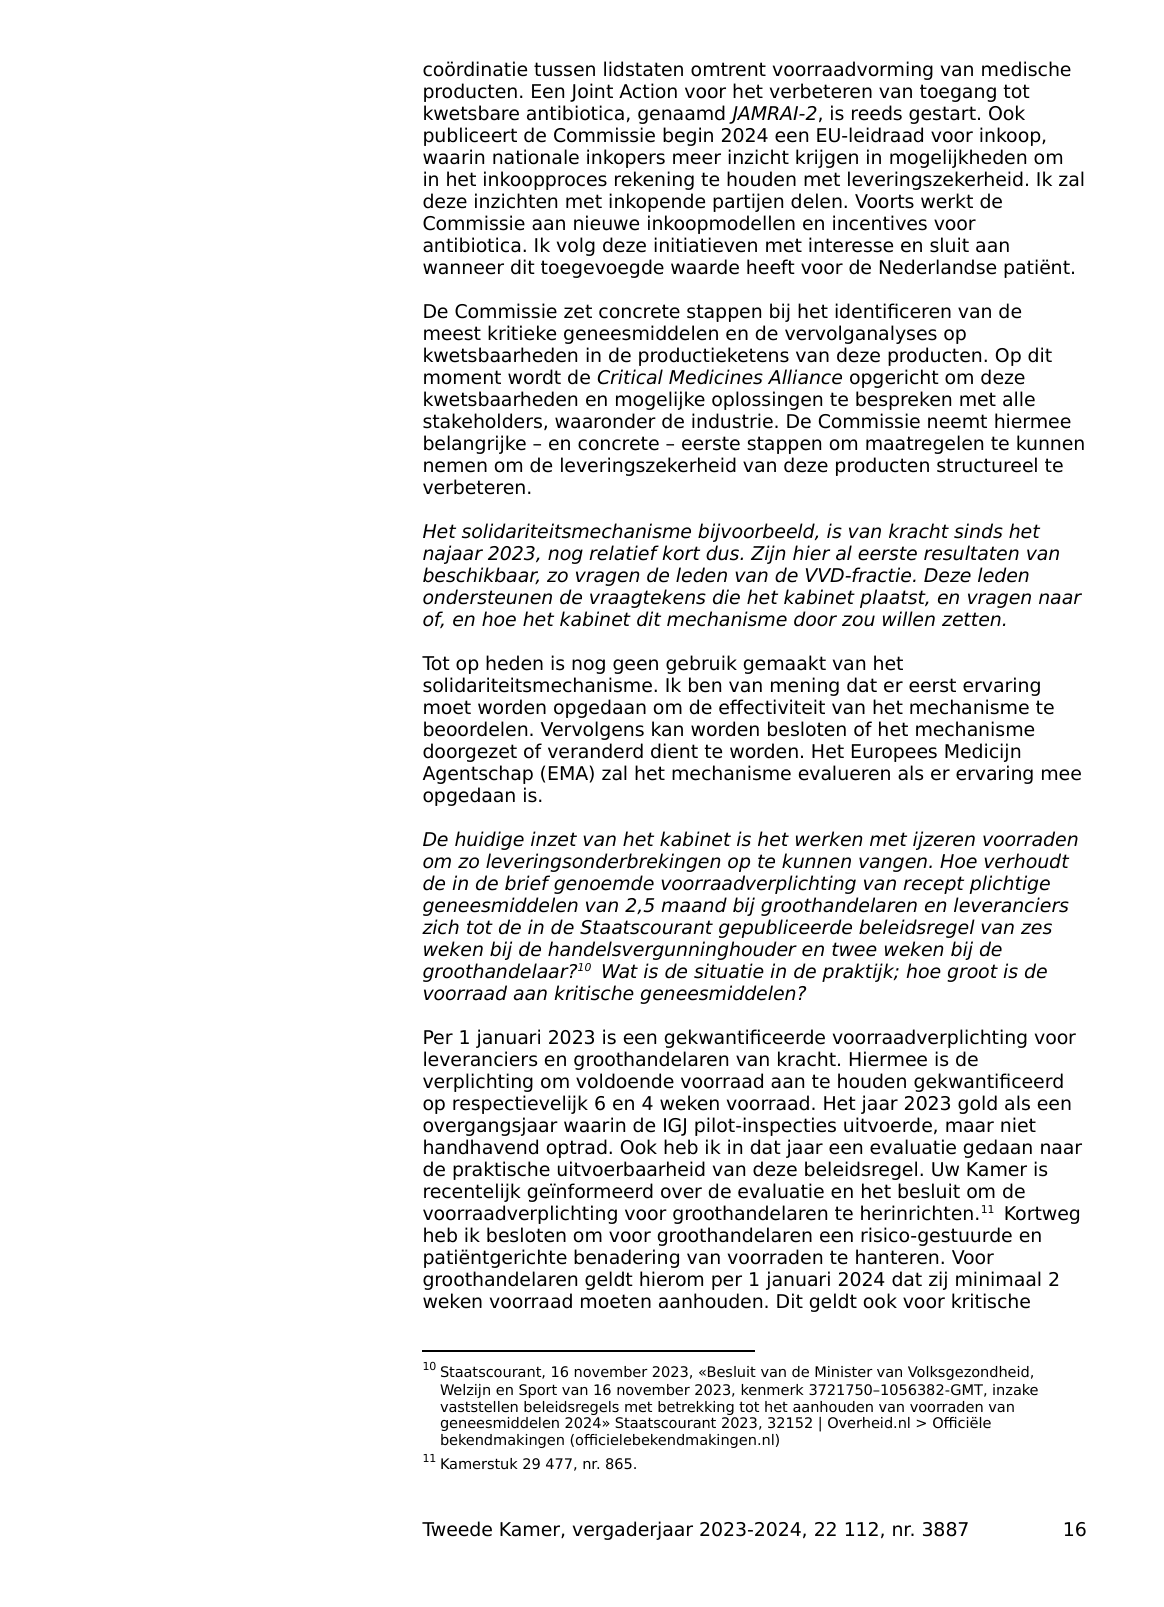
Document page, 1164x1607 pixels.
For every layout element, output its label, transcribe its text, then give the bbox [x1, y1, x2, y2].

text coördinatie tussen lidstaten omtrent voorraadvorming van medische producten. Een Joint Action voor het verbeteren van toegang tot kwetsbare antibiotica, genaamd JAMRAI-2, is reeds gestart. Ook publiceert de Commissie begin 2024 een EU-leidraad voor inkoop, waarin nationale inkopers meer inzicht krijgen in mogelijkheden om in het inkoopproces rekening te houden met leveringszekerheid. Ik zal deze inzichten met inkopende partijen delen. Voorts werkt de Commissie aan nieuwe inkoopmodellen en incentives voor antibiotica. Ik volg deze initiatieven met interesse en sluit aan wanneer dit toegevoegde waarde heeft voor de Nederlandse patiënt. [422, 59, 1087, 279]
text De huidige inzet van het kabinet is het werken met ijzeren voorraden om zo leveringsonderbrekingen op te kunnen vangen. Hoe verhoudt de in de brief genoemde voorraadverplichting van recept plichtige geneesmiddelen van 2,5 maand bij groothandelaren en leveranciers zich tot de in de Staatscourant gepubliceerde beleidsregel van zes weken bij de handelsvergunninghouder en twee weken bij de groothandelaar? Wat is de situatie in de praktijk; hoe groot is de voorraad aan kritische geneesmiddelen? [422, 829, 1087, 1005]
text Kamerstuk 29 477, nr. 865. [422, 1452, 1087, 1474]
text Staatscourant, 16 november 2023, «Besluit van de Minister van Volksgezondheid, Welzijn en Sport van 16 november 2023, kenmerk 3721750–1056382-GMT, inzake vaststellen beleidsregels met betrekking tot het aanhouden van voorraden van geneesmiddelen 2024» Staatscourant 2023, 32152 | Overheid.nl > Officiële bekendmakingen (officielebekendmakingen.nl) [422, 1360, 1087, 1449]
text Het solidariteitsmechanisme bijvoorbeeld, is van kracht sinds het najaar 2023, nog relatief kort dus. Zijn hier al eerste resultaten van beschikbaar, zo vragen de leden van de VVD-fractie. Deze leden ondersteunen de vraagtekens die het kabinet plaatst, en vragen naar of, en hoe het kabinet dit mechanisme door zou willen zetten. [422, 521, 1087, 631]
text Per 1 januari 2023 is een gekwantificeerde voorraadverplichting voor leveranciers en groothandelaren van kracht. Hiermee is de verplichting om voldoende voorraad aan te houden gekwantificeerd op respectievelijk 6 en 4 weken voorraad. Het jaar 2023 gold als een overgangsjaar waarin de IGJ pilot-inspecties uitvoerde, maar niet handhavend optrad. Ook heb ik in dat jaar een evaluatie gedaan naar de praktische uitvoerbaarheid van deze beleidsregel. Uw Kamer is recentelijk geïnformeerd over de evaluatie en het besluit om de voorraadverplichting voor groothandelaren te herinrichten. Kortweg heb ik besloten om voor groothandelaren een risico-gestuurde en patiëntgerichte benadering van voorraden te hanteren. Voor groothandelaren geldt hierom per 1 januari 2024 dat zij minimaal 2 weken voorraad moeten aanhouden. Dit geldt ook voor kritische [422, 1027, 1087, 1313]
text Tot op heden is nog geen gebruik gemaakt van het solidariteitsmechanisme. Ik ben van mening dat er eerst ervaring moet worden opgedaan om de effectiviteit van het mechanisme te beoordelen. Vervolgens kan worden besloten of het mechanisme doorgezet of veranderd dient te worden. Het Europees Medicijn Agentschap (EMA) zal het mechanisme evalueren als er ervaring mee opgedaan is. [422, 653, 1087, 807]
text De Commissie zet concrete stappen bij het identificeren van de meest kritieke geneesmiddelen en de vervolganalyses op kwetsbaarheden in de productieketens van deze producten. Op dit moment wordt de Critical Medicines Alliance opgericht om deze kwetsbaarheden en mogelijke oplossingen te bespreken met alle stakeholders, waaronder de industrie. De Commissie neemt hiermee belangrijke – en concrete – eerste stappen om maatregelen te kunnen nemen om de leveringszekerheid van deze producten structureel te verbeteren. [422, 301, 1087, 499]
